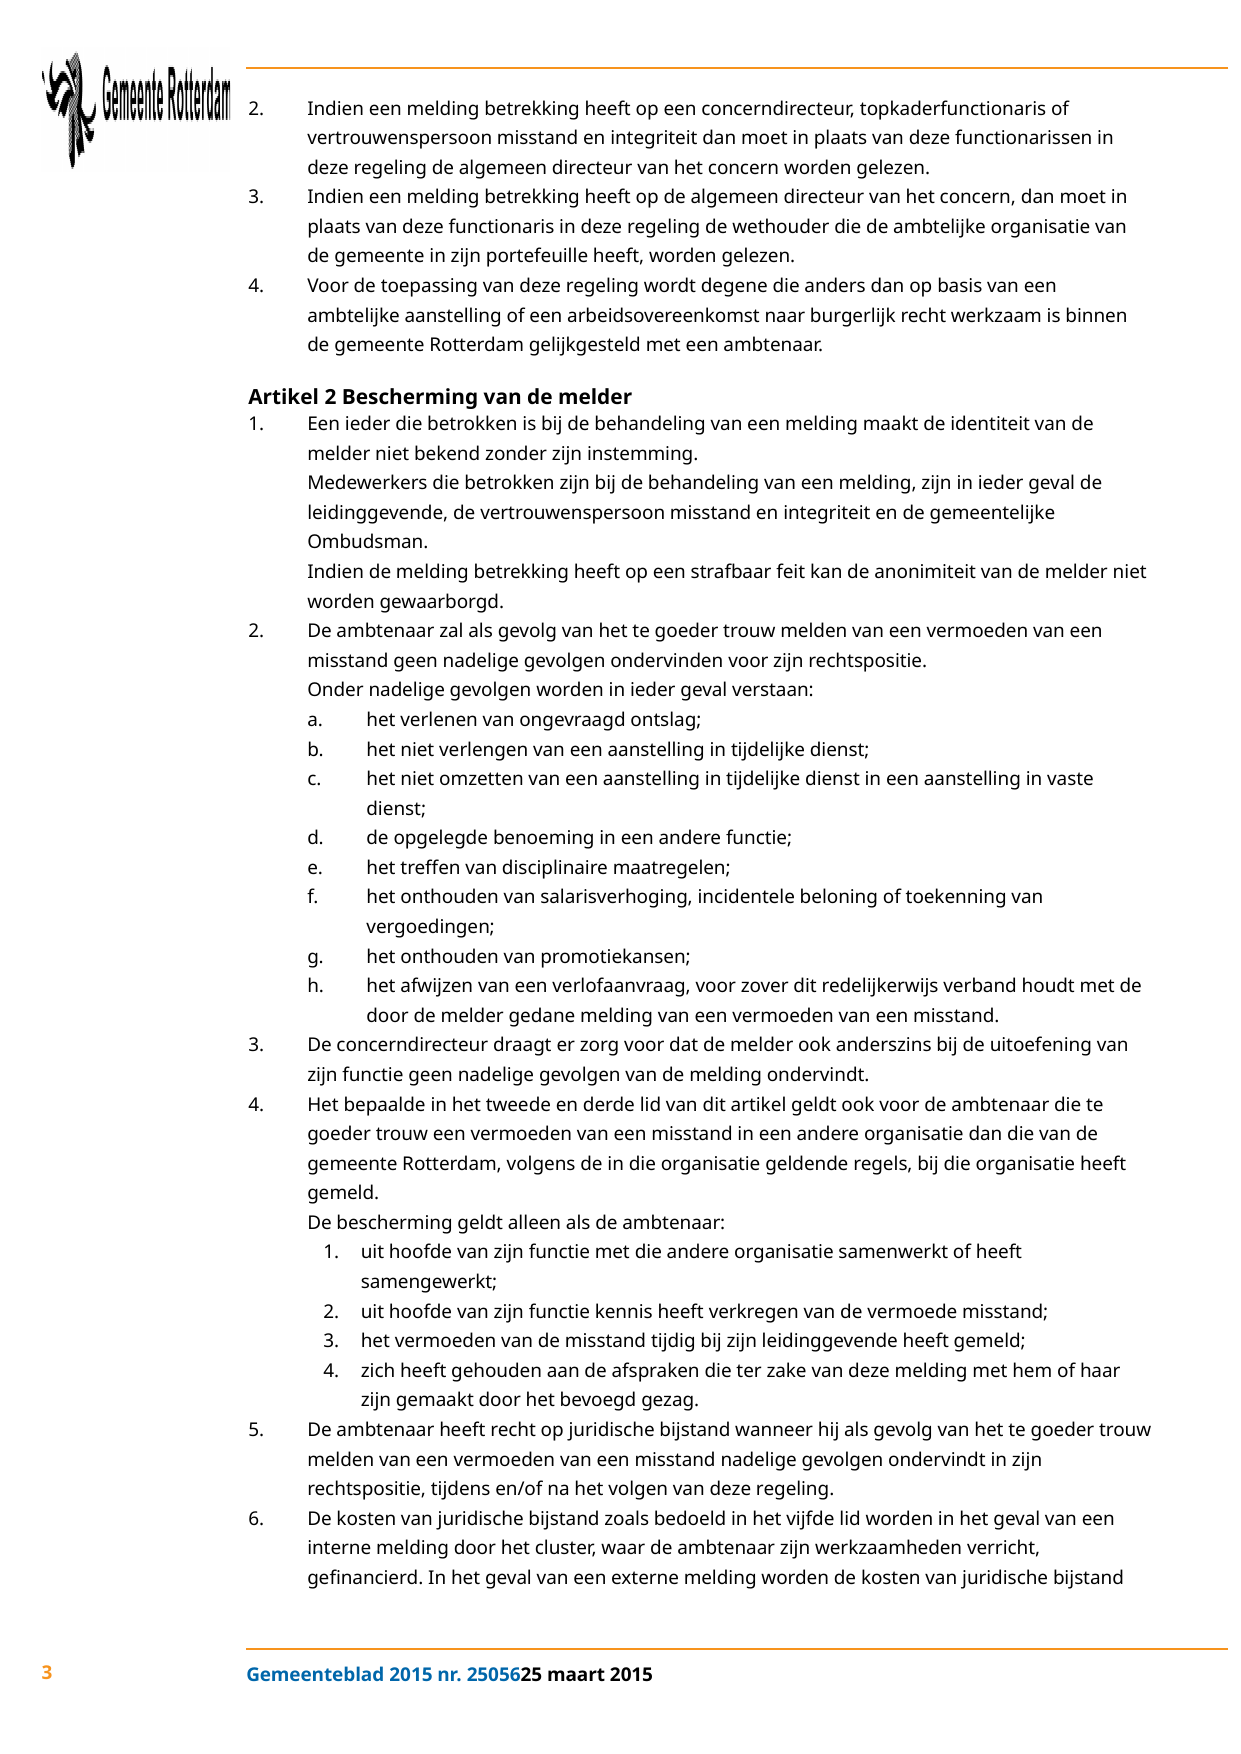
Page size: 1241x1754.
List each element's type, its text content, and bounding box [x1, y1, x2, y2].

list Onder nadelige gevolgen worden in ieder geval verstaan: [248, 677, 1152, 702]
list het niet omzetten van een aanstelling in tijdelijke dienst in een aanstelling in vaste dienst; [307, 765, 1152, 821]
picture [41, 47, 231, 172]
list De ambtenaar heeft recht op juridische bijstand wanneer hij als gevolg van het te goeder trouw melden van een vermoeden van een misstand nadelige gevolgen ondervindt in zijn rechtspositie, tijdens en/of na het volgen van deze regeling. [248, 1416, 1152, 1501]
list Een ieder die betrokken is bij de behandeling van een melding maakt de identiteit van de melder niet bekend zonder zijn instemming. [248, 410, 1152, 466]
list het treffen van disciplinaire maatregelen; [307, 854, 1152, 880]
list De bescherming geldt alleen als de ambtenaar: [248, 1209, 1152, 1235]
list het onthouden van salarisverhoging, incidentele beloning of toekenning van vergoedingen; [307, 884, 1152, 939]
list zich heeft gehouden aan de afspraken die ter zake van deze melding met hem of haar zijn gemaakt door het bevoegd gezag. [323, 1357, 1152, 1412]
list Indien de melding betrekking heeft op een strafbaar feit kan de anonimiteit van de melder niet worden gewaarborgd. [248, 558, 1152, 613]
list De concerndirecteur draagt er zorg voor dat de melder ook anderszins bij de uitoefening van zijn functie geen nadelige gevolgen van de melding ondervindt. [248, 1032, 1152, 1087]
list Voor de toepassing van deze regeling wordt degene die anders dan op basis van een ambtelijke aanstelling of een arbeidsovereenkomst naar burgerlijk recht werkzaam is binnen de gemeente Rotterdam gelijkgesteld met een ambtenaar. [248, 272, 1152, 357]
list De kosten van juridische bijstand zoals bedoeld in het vijfde lid worden in het geval van een interne melding door het cluster, waar de ambtenaar zijn werkzaamheden verricht, gefinancierd. In het geval van een externe melding worden de kosten van juridische bijstand [248, 1505, 1152, 1590]
list Het bepaalde in het tweede en derde lid van dit artikel geldt ook voor de ambtenaar die te goeder trouw een vermoeden van een misstand in een andere organisatie dan die van de gemeente Rotterdam, volgens de in die organisatie geldende regels, bij die organisatie heeft gemeld. [248, 1091, 1152, 1205]
list Medewerkers die betrokken zijn bij de behandeling van een melding, zijn in ieder geval de leidinggevende, de vertrouwenspersoon misstand en integriteit en de gemeentelijke Ombudsman. [248, 469, 1152, 554]
list het niet verlengen van een aanstelling in tijdelijke dienst; [307, 736, 1152, 761]
text Artikel 2 Bescherming van de melder [248, 382, 1152, 410]
list Indien een melding betrekking heeft op de algemeen directeur van het concern, dan moet in plaats van deze functionaris in deze regeling de wethouder die de ambtelijke organisatie van de gemeente in zijn portefeuille heeft, worden gelezen. [248, 183, 1152, 268]
list de opgelegde benoeming in een andere functie; [307, 824, 1152, 850]
list het verlenen van ongevraagd ontslag; [307, 706, 1152, 732]
list Indien een melding betrekking heeft op een concerndirecteur, topkaderfunctionaris of vertrouwenspersoon misstand en integriteit dan moet in plaats van deze functionarissen in deze regeling de algemeen directeur van het concern worden gelezen. [248, 95, 1152, 180]
list het onthouden van promotiekansen; [307, 943, 1152, 968]
list uit hoofde van zijn functie met die andere organisatie samenwerkt of heeft samengewerkt; [323, 1239, 1152, 1294]
list het vermoeden van de misstand tijdig bij zijn leidinggevende heeft gemeld; [323, 1327, 1152, 1353]
list uit hoofde van zijn functie kennis heeft verkregen van de vermoede misstand; [323, 1298, 1152, 1323]
list het afwijzen van een verlofaanvraag, voor zover dit redelijkerwijs verband houdt met de door de melder gedane melding van een vermoeden van een misstand. [307, 972, 1152, 1028]
list De ambtenaar zal als gevolg van het te goeder trouw melden van een vermoeden van een misstand geen nadelige gevolgen ondervinden voor zijn rechtspositie. [248, 617, 1152, 673]
